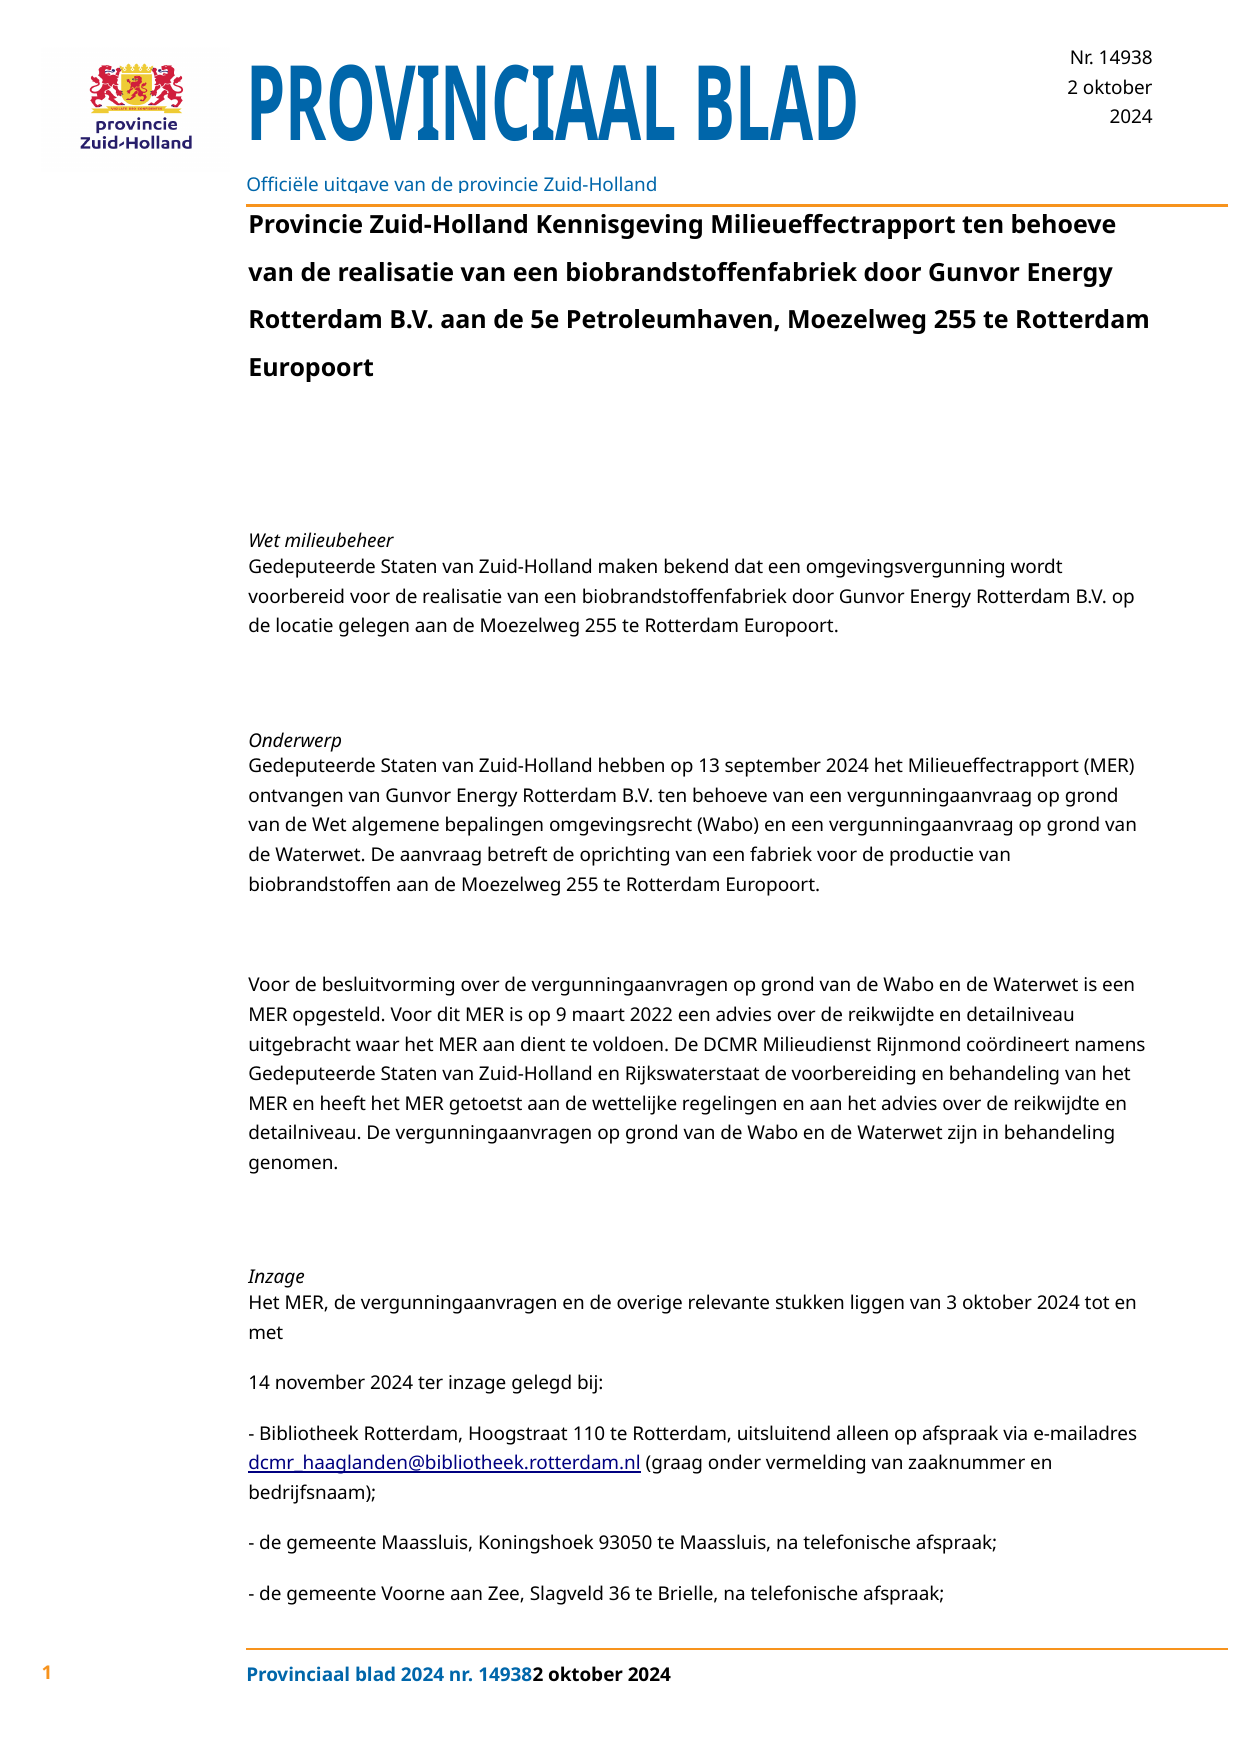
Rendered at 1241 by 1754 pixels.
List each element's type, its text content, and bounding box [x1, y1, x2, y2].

text Voor de besluitvorming over de vergunningaanvragen op grond van de Wabo en de Waterwet is een MER opgesteld. Voor dit MER is op 9 maart 2022 een advies over de reikwijdte en detailniveau uitgebracht waar het MER aan dient te voldoen. De DCMR Milieudienst Rijnmond coördineert namens Gedeputeerde Staten van Zuid-Holland en Rijkswaterstaat de voorbereiding en behandeling van het MER en heeft het MER getoetst aan de wettelijke regelingen en aan het advies over de reikwijdte en detailniveau. De vergunningaanvragen op grond van de Wabo en de Waterwet zijn in behandeling genomen. [248, 972, 1152, 1175]
text 14 november 2024 ter inzage gelegd bij: [248, 1369, 1152, 1395]
text Inzage [248, 1263, 1152, 1289]
text - de gemeente Voorne aan Zee, Slagveld 36 te Brielle, na telefonische afspraak; [248, 1580, 1152, 1605]
picture [41, 47, 231, 172]
text - Bibliotheek Rotterdam, Hoogstraat 110 te Rotterdam, uitsluitend alleen op afspraak via e-mailadres dcmr_haaglanden@bibliotheek.rotterdam.nl (graag onder vermelding van zaaknummer en bedrijfsnaam); [248, 1420, 1152, 1504]
text Wet milieubeheer [248, 527, 1152, 553]
text Provincie Zuid-Holland Kennisgeving Milieueffectrapport ten behoeve van de realisatie van een biobrandstoffenfabriek door Gunvor Energy Rotterdam B.V. aan de 5e Petroleumhaven, Moezelweg 255 te Rotterdam Europoort [248, 207, 1152, 384]
text Gedeputeerde Staten van Zuid-Holland hebben op 13 september 2024 het Milieueffectrapport (MER) ontvangen van Gunvor Energy Rotterdam B.V. ten behoeve van een vergunningaanvraag op grond van de Wet algemene bepalingen omgevingsrecht (Wabo) en een vergunningaanvraag op grond van de Waterwet. De aanvraag betreft de oprichting van een fabriek voor de productie van biobrandstoffen aan de Moezelweg 255 te Rotterdam Europoort. [248, 752, 1152, 897]
text Onderwerp [248, 727, 1152, 752]
text - de gemeente Maassluis, Koningshoek 93050 te Maassluis, na telefonische afspraak; [248, 1529, 1152, 1555]
text Het MER, de vergunningaanvragen en de overige relevante stukken liggen van 3 oktober 2024 tot en met [248, 1289, 1152, 1344]
text Gedeputeerde Staten van Zuid-Holland maken bekend dat een omgevingsvergunning wordt voorbereid voor de realisatie van een biobrandstoffenfabriek door Gunvor Energy Rotterdam B.V. op de locatie gelegen aan de Moezelweg 255 te Rotterdam Europoort. [248, 553, 1152, 638]
